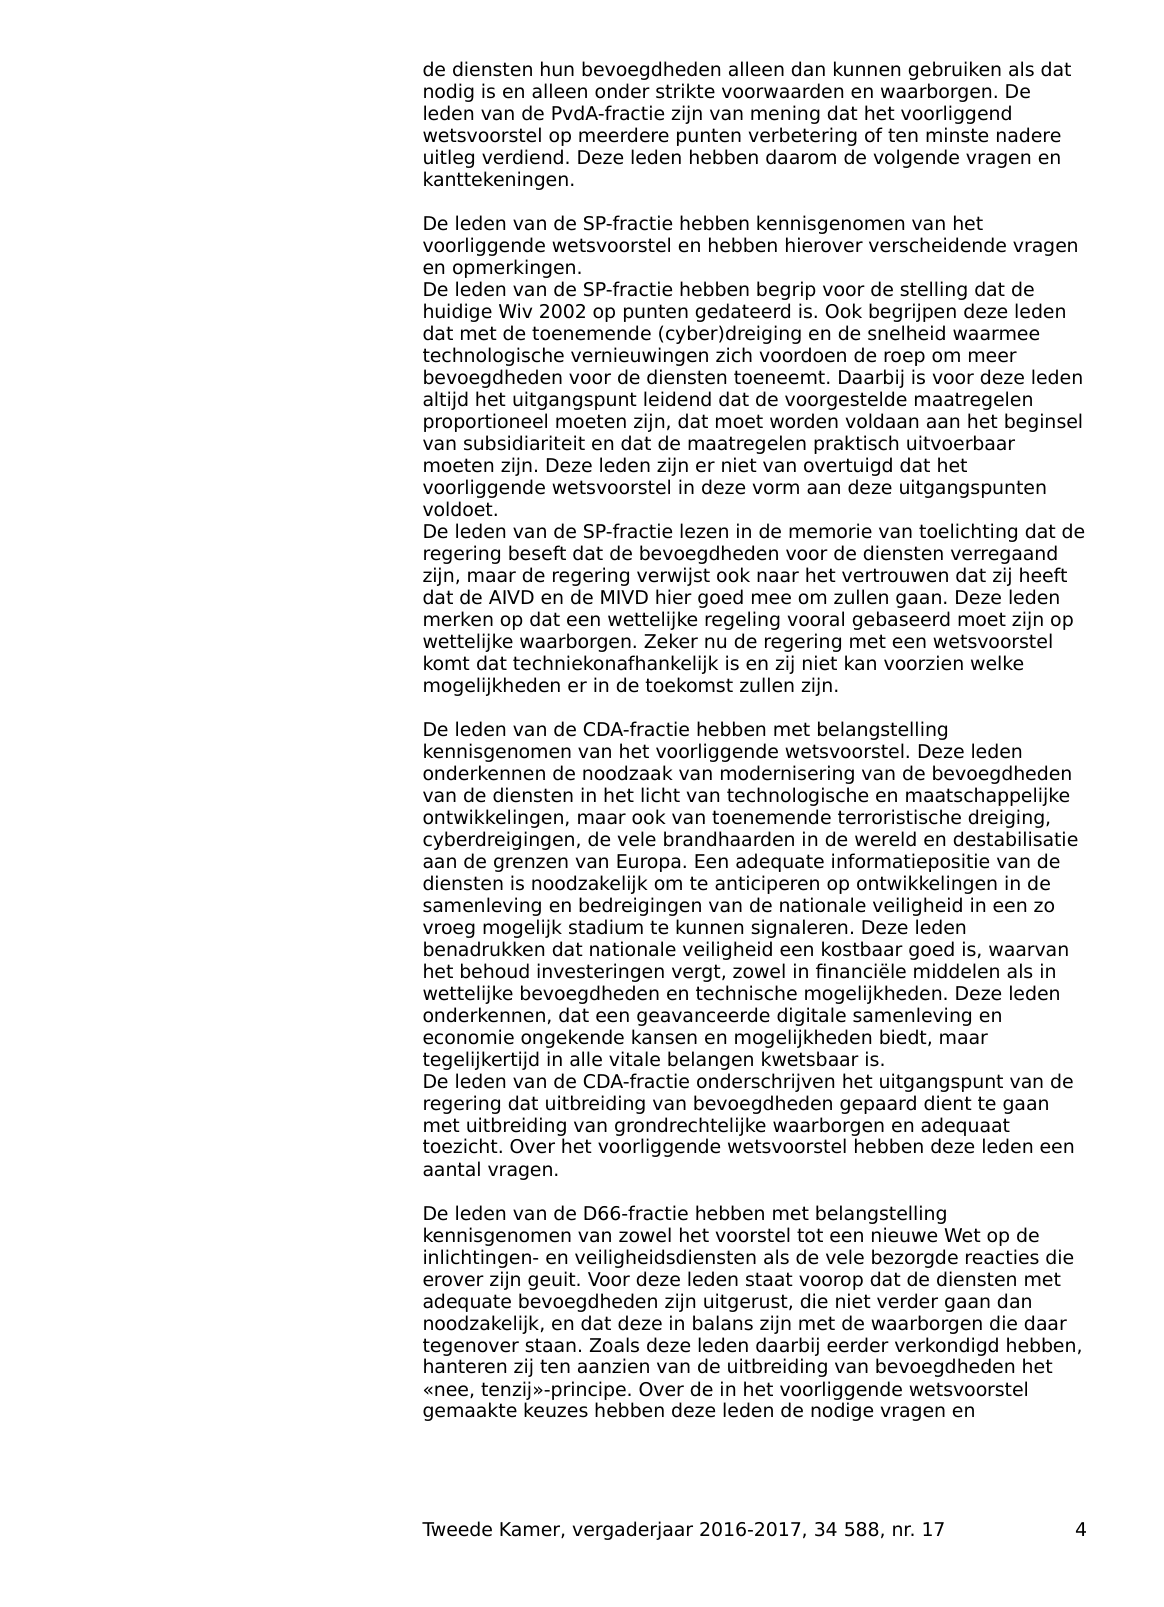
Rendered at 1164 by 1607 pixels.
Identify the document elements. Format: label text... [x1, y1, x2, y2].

text De leden van de CDA-fractie hebben met belangstelling kennisgenomen van het voorliggende wetsvoorstel. Deze leden onderkennen de noodzaak van modernisering van de bevoegdheden van de diensten in het licht van technologische en maatschappelijke ontwikkelingen, maar ook van toenemende terroristische dreiging, cyberdreigingen, de vele brandhaarden in de wereld en destabilisatie aan de grenzen van Europa. Een adequate informatiepositie van de diensten is noodzakelijk om te anticiperen op ontwikkelingen in de samenleving en bedreigingen van de nationale veiligheid in een zo vroeg mogelijk stadium te kunnen signaleren. Deze leden benadrukken dat nationale veiligheid een kostbaar goed is, waarvan het behoud investeringen vergt, zowel in financiële middelen als in wettelijke bevoegdheden en technische mogelijkheden. Deze leden onderkennen, dat een geavanceerde digitale samenleving en economie ongekende kansen en mogelijkheden biedt, maar tegelijkertijd in alle vitale belangen kwetsbaar is. [422, 719, 1087, 1071]
text De leden van de SP-fractie hebben begrip voor de stelling dat de huidige Wiv 2002 op punten gedateerd is. Ook begrijpen deze leden dat met de toenemende (cyber)dreiging en de snelheid waarmee technologische vernieuwingen zich voordoen de roep om meer bevoegdheden voor de diensten toeneemt. Daarbij is voor deze leden altijd het uitgangspunt leidend dat de voorgestelde maatregelen proportioneel moeten zijn, dat moet worden voldaan aan het beginsel van subsidiariteit en dat de maatregelen praktisch uitvoerbaar moeten zijn. Deze leden zijn er niet van overtuigd dat het voorliggende wetsvoorstel in deze vorm aan deze uitgangspunten voldoet. [422, 279, 1087, 521]
text De leden van de CDA-fractie onderschrijven het uitgangspunt van de regering dat uitbreiding van bevoegdheden gepaard dient te gaan met uitbreiding van grondrechtelijke waarborgen en adequaat toezicht. Over het voorliggende wetsvoorstel hebben deze leden een aantal vragen. [422, 1071, 1087, 1180]
text de diensten hun bevoegdheden alleen dan kunnen gebruiken als dat nodig is en alleen onder strikte voorwaarden en waarborgen. De leden van de PvdA-fractie zijn van mening dat het voorliggend wetsvoorstel op meerdere punten verbetering of ten minste nadere uitleg verdiend. Deze leden hebben daarom de volgende vragen en kanttekeningen. [422, 59, 1087, 191]
text De leden van de SP-fractie hebben kennisgenomen van het voorliggende wetsvoorstel en hebben hierover verscheidende vragen en opmerkingen. [422, 213, 1087, 279]
text De leden van de D66-fractie hebben met belangstelling kennisgenomen van zowel het voorstel tot een nieuwe Wet op de inlichtingen- en veiligheidsdiensten als de vele bezorgde reacties die erover zijn geuit. Voor deze leden staat voorop dat de diensten met adequate bevoegdheden zijn uitgerust, die niet verder gaan dan noodzakelijk, en dat deze in balans zijn met de waarborgen die daar tegenover staan. Zoals deze leden daarbij eerder verkondigd hebben, hanteren zij ten aanzien van de uitbreiding van bevoegdheden het «nee, tenzij»-principe. Over de in het voorliggende wetsvoorstel gemaakte keuzes hebben deze leden de nodige vragen en [422, 1203, 1087, 1422]
text De leden van de SP-fractie lezen in de memorie van toelichting dat de regering beseft dat de bevoegdheden voor de diensten verregaand zijn, maar de regering verwijst ook naar het vertrouwen dat zij heeft dat de AIVD en de MIVD hier goed mee om zullen gaan. Deze leden merken op dat een wettelijke regeling vooral gebaseerd moet zijn op wettelijke waarborgen. Zeker nu de regering met een wetsvoorstel komt dat techniekonafhankelijk is en zij niet kan voorzien welke mogelijkheden er in de toekomst zullen zijn. [422, 521, 1087, 697]
